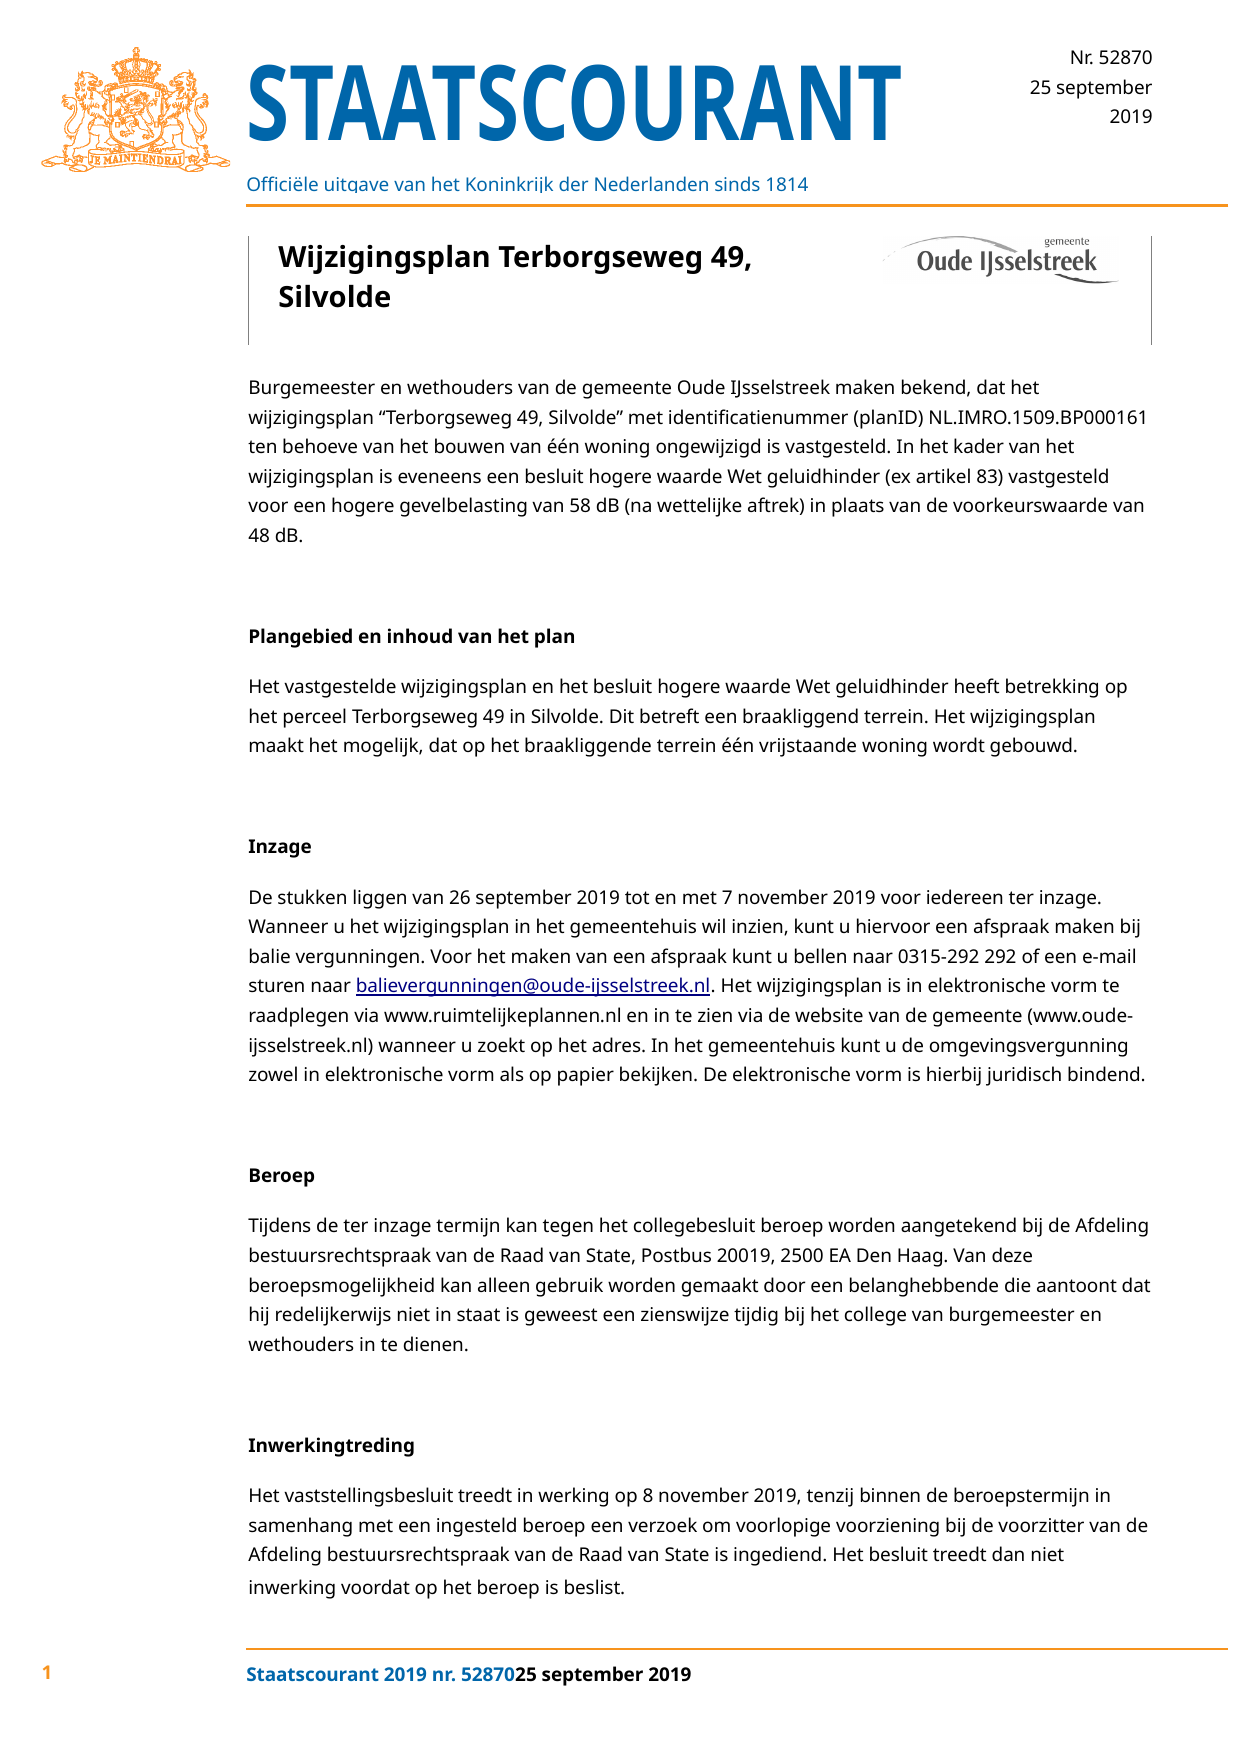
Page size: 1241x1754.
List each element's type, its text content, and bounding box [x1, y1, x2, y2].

table_header [850, 236, 1151, 345]
text Het vaststellingsbesluit treedt in werking op 8 november 2019, tenzij binnen de beroepstermijn in samenhang met een ingesteld beroep een verzoek om voorlopige voorziening bij de voorzitter van de Afdeling bestuursrechtspraak van de Raad van State is ingediend. Het besluit treedt dan niet inwerking voordat op het beroep is beslist.﻿ [248, 1482, 1152, 1601]
picture [41, 47, 231, 172]
text Tijdens de ter inzage termijn kan tegen het collegebesluit beroep worden aangetekend bij de Afdeling bestuursrechtspraak van de Raad van State, Postbus 20019, 2500 EA Den Haag. Van deze beroepsmogelijkheid kan alleen gebruik worden gemaakt door een belanghebbende die aantoont dat hij redelijkerwijs niet in staat is geweest een zienswijze tijdig bij het college van burgemeester en wethouders in te dienen. [248, 1213, 1152, 1357]
text Burgemeester en wethouders van de gemeente Oude IJsselstreek maken bekend, dat het wijzigingsplan “Terborgseweg 49, Silvolde” met identificatienummer (planID) NL.IMRO.1509.BP000161 ten behoeve van het bouwen van één woning ongewijzigd is vastgesteld. In het kader van het wijzigingsplan is eveneens een besluit hogere waarde Wet geluidhinder (ex artikel 83) vastgesteld voor een hogere gevelbelasting van 58 dB (na wettelijke aftrek) in plaats van de voorkeurswaarde van 48 dB. [248, 374, 1152, 548]
text Beroep [248, 1162, 1152, 1188]
table_header Wijzigingsplan Terborgseweg 49, Silvolde [249, 236, 850, 345]
text Inzage [248, 833, 1152, 859]
picture [882, 236, 1119, 284]
text Plangebied en inhoud van het plan [248, 623, 1152, 649]
text Het vastgestelde wijzigingsplan en het besluit hogere waarde Wet geluidhinder heeft betrekking op het perceel Terborgseweg 49 in Silvolde. Dit betreft een braakliggend terrein. Het wijzigingsplan maakt het mogelijk, dat op het braakliggende terrein één vrijstaande woning wordt gebouwd. [248, 673, 1152, 758]
text Inwerkingtreding [248, 1432, 1152, 1457]
text De stukken liggen van 26 september 2019 tot en met 7 november 2019 voor iedereen ter inzage. Wanneer u het wijzigingsplan in het gemeentehuis wil inzien, kunt u hiervoor een afspraak maken bij balie vergunningen. Voor het maken van een afspraak kunt u bellen naar 0315-292 292 of een e-mail sturen naar balievergunningen@oude-ijsselstreek.nl. Het wijzigingsplan is in elektronische vorm te raadplegen via www.ruimtelijkeplannen.nl en in te zien via de website van de gemeente (www.oude-ijsselstreek.nl) wanneer u zoekt op het adres. In het gemeentehuis kunt u de omgevingsvergunning zowel in elektronische vorm als op papier bekijken. De elektronische vorm is hierbij juridisch bindend. [248, 884, 1152, 1087]
